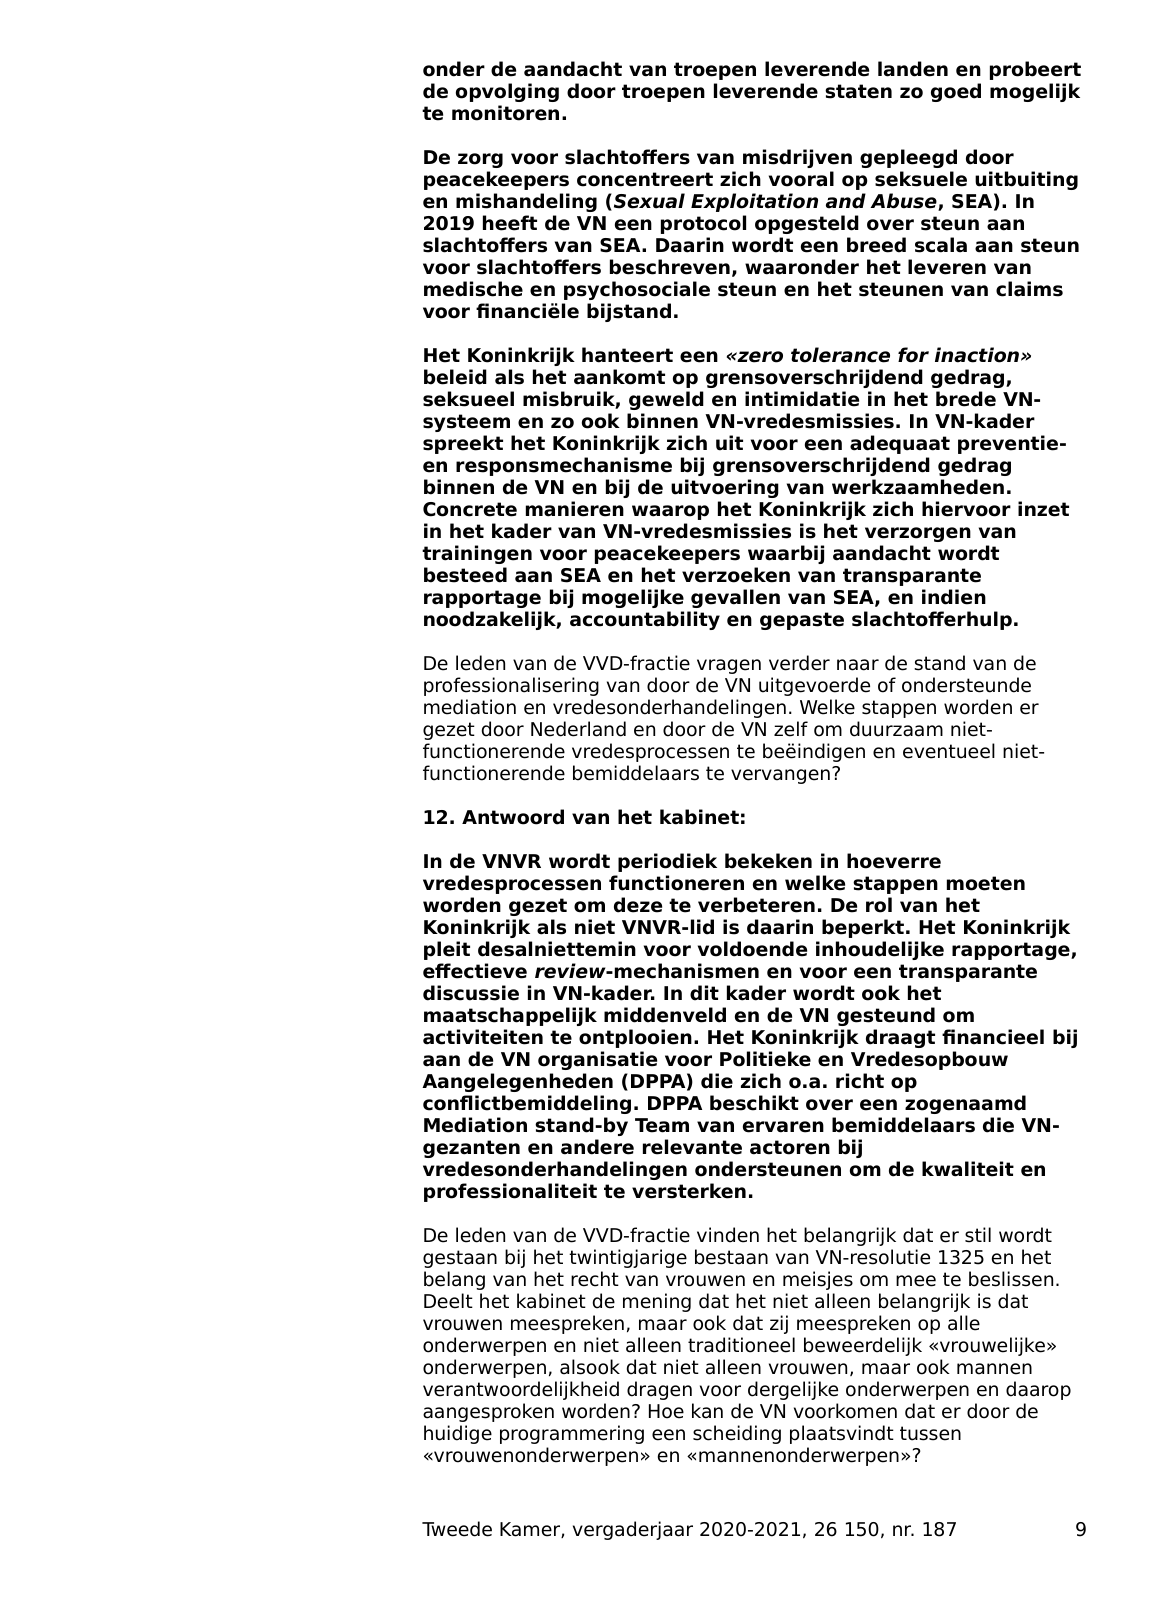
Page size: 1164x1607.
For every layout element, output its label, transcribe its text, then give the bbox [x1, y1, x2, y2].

text De zorg voor slachtoffers van misdrijven gepleegd door peacekeepers concentreert zich vooral op seksuele uitbuiting en mishandeling (Sexual Exploitation and Abuse, SEA). In 2019 heeft de VN een protocol opgesteld over steun aan slachtoffers van SEA. Daarin wordt een breed scala aan steun voor slachtoffers beschreven, waaronder het leveren van medische en psychosociale steun en het steunen van claims voor financiële bijstand. [422, 147, 1087, 323]
text De leden van de VVD-fractie vinden het belangrijk dat er stil wordt gestaan bij het twintigjarige bestaan van VN-resolutie 1325 en het belang van het recht van vrouwen en meisjes om mee te beslissen. Deelt het kabinet de mening dat het niet alleen belangrijk is dat vrouwen meespreken, maar ook dat zij meespreken op alle onderwerpen en niet alleen traditioneel beweerdelijk «vrouwelijke» onderwerpen, alsook dat niet alleen vrouwen, maar ook mannen verantwoordelijkheid dragen voor dergelijke onderwerpen en daarop aangesproken worden? Hoe kan de VN voorkomen dat er door de huidige programmering een scheiding plaatsvindt tussen «vrouwenonderwerpen» en «mannenonderwerpen»? [422, 1225, 1087, 1467]
text De leden van de VVD-fractie vragen verder naar de stand van de professionalisering van door de VN uitgevoerde of ondersteunde mediation en vredesonderhandelingen. Welke stappen worden er gezet door Nederland en door de VN zelf om duurzaam niet-functionerende vredesprocessen te beëindigen en eventueel niet-functionerende bemiddelaars te vervangen? [422, 653, 1087, 785]
text In de VNVR wordt periodiek bekeken in hoeverre vredesprocessen functioneren en welke stappen moeten worden gezet om deze te verbeteren. De rol van het Koninkrijk als niet VNVR-lid is daarin beperkt. Het Koninkrijk pleit desalniettemin voor voldoende inhoudelijke rapportage, effectieve review-mechanismen en voor een transparante discussie in VN-kader. In dit kader wordt ook het maatschappelijk middenveld en de VN gesteund om activiteiten te ontplooien. Het Koninkrijk draagt financieel bij aan de VN organisatie voor Politieke en Vredesopbouw Aangelegenheden (DPPA) die zich o.a. richt op conflictbemiddeling. DPPA beschikt over een zogenaamd Mediation stand-by Team van ervaren bemiddelaars die VN-gezanten en andere relevante actoren bij vredesonderhandelingen ondersteunen om de kwaliteit en professionaliteit te versterken. [422, 851, 1087, 1203]
text onder de aandacht van troepen leverende landen en probeert de opvolging door troepen leverende staten zo goed mogelijk te monitoren. [422, 59, 1087, 125]
subtitle 12. Antwoord van het kabinet: [422, 807, 1087, 829]
text Het Koninkrijk hanteert een «zero tolerance for inaction» beleid als het aankomt op grensoverschrijdend gedrag, seksueel misbruik, geweld en intimidatie in het brede VN-systeem en zo ook binnen VN-vredesmissies. In VN-kader spreekt het Koninkrijk zich uit voor een adequaat preventie- en responsmechanisme bij grensoverschrijdend gedrag binnen de VN en bij de uitvoering van werkzaamheden. Concrete manieren waarop het Koninkrijk zich hiervoor inzet in het kader van VN-vredesmissies is het verzorgen van trainingen voor peacekeepers waarbij aandacht wordt besteed aan SEA en het verzoeken van transparante rapportage bij mogelijke gevallen van SEA, en indien noodzakelijk, accountability en gepaste slachtofferhulp. [422, 345, 1087, 631]
